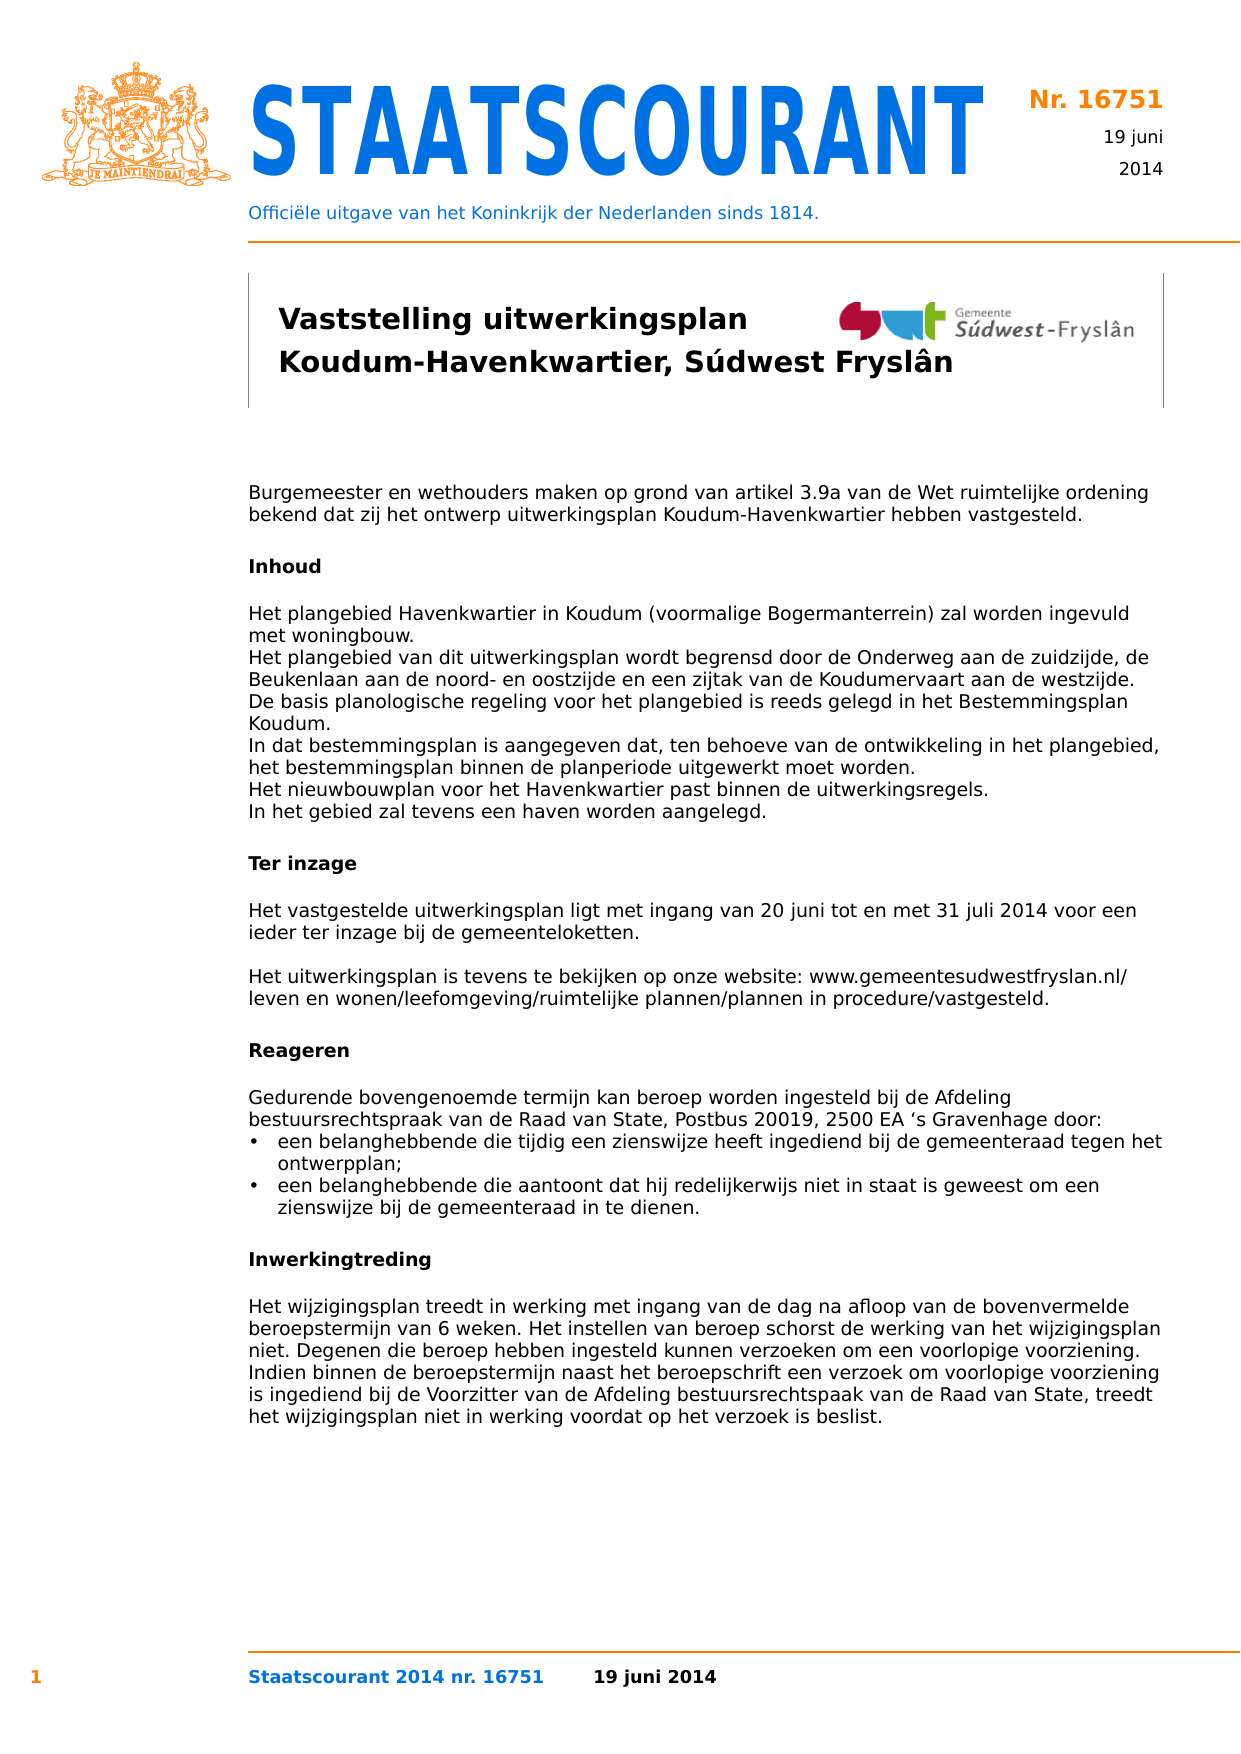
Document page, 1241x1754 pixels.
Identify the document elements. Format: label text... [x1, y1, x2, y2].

text Burgemeester en wethouders maken op grond van artikel 3.9a van de Wet ruimtelijke ordening bekend dat zij het ontwerp uitwerkingsplan Koudum-Havenkwartier hebben vastgesteld. [248, 482, 1163, 526]
text • een belanghebbende die tijdig een zienswijze heeft ingediend bij de gemeenteraad tegen het ontwerpplan; [248, 1131, 1163, 1175]
table_header [25, 62, 248, 241]
text De basis planologische regeling voor het plangebied is reeds gelegd in het Bestemmingsplan Koudum. [248, 691, 1163, 735]
table_header STAATSCOURANT [248, 62, 998, 203]
table_cell Officiële uitgave van het Koninkrijk der Nederlanden sinds 1814. [248, 203, 1240, 241]
table_cell 2014 [998, 153, 1240, 203]
text Het uitwerkingsplan is tevens te bekijken op onze website: www.gemeentesudwestfryslan.nl/ leven en wonen/leefomgeving/ruimtelijke plannen/plannen in procedure/vastgesteld. [248, 966, 1163, 1010]
text Het plangebied Havenkwartier in Koudum (voormalige Bogermanterrein) zal worden ingevuld met woningbouw. [248, 603, 1163, 647]
subtitle Ter inzage [248, 853, 1163, 875]
picture [838, 302, 1134, 344]
text In dat bestemmingsplan is aangegeven dat, ten behoeve van de ontwikkeling in het plangebied, het bestemmingsplan binnen de planperiode uitgewerkt moet worden. [248, 735, 1163, 779]
subtitle Inwerkingtreding [248, 1249, 1163, 1271]
text Gedurende bovengenoemde termijn kan beroep worden ingesteld bij de Afdeling bestuursrechtspraak van de Raad van State, Postbus 20019, 2500 EA ‘s Gravenhage door: [248, 1087, 1163, 1131]
subtitle Vaststelling uitwerkingsplan Koudum-Havenkwartier, Súdwest Fryslân [249, 273, 1163, 408]
text Het plangebied van dit uitwerkingsplan wordt begrensd door de Onderweg aan de zuidzijde, de Beukenlaan aan de noord- en oostzijde en een zijtak van de Koudumervaart aan de westzijde. [248, 647, 1163, 691]
table_header Nr. 16751 [998, 62, 1240, 121]
picture [41, 62, 231, 186]
text Het wijzigingsplan treedt in werking met ingang van de dag na afloop van de bovenvermelde beroepstermijn van 6 weken. Het instellen van beroep schorst de werking van het wijzigingsplan niet. Degenen die beroep hebben ingesteld kunnen verzoeken om een voorlopige voorziening. Indien binnen de beroepstermijn naast het beroepschrift een verzoek om voorlopige voorziening is ingediend bij de Voorzitter van de Afdeling bestuursrechtspaak van de Raad van State, treedt het wijzigingsplan niet in werking voordat op het verzoek is beslist. [248, 1296, 1163, 1427]
text • een belanghebbende die aantoont dat hij redelijkerwijs niet in staat is geweest om een zienswijze bij de gemeenteraad in te dienen. [248, 1175, 1163, 1219]
text Het vastgestelde uitwerkingsplan ligt met ingang van 20 juni tot en met 31 juli 2014 voor een ieder ter inzage bij de gemeenteloketten. [248, 900, 1163, 944]
text In het gebied zal tevens een haven worden aangelegd. [248, 801, 1163, 823]
subtitle Reageren [248, 1040, 1163, 1062]
table_cell 19 juni [998, 121, 1240, 153]
subtitle Inhoud [248, 556, 1163, 578]
text Het nieuwbouwplan voor het Havenkwartier past binnen de uitwerkingsregels. [248, 779, 1163, 801]
